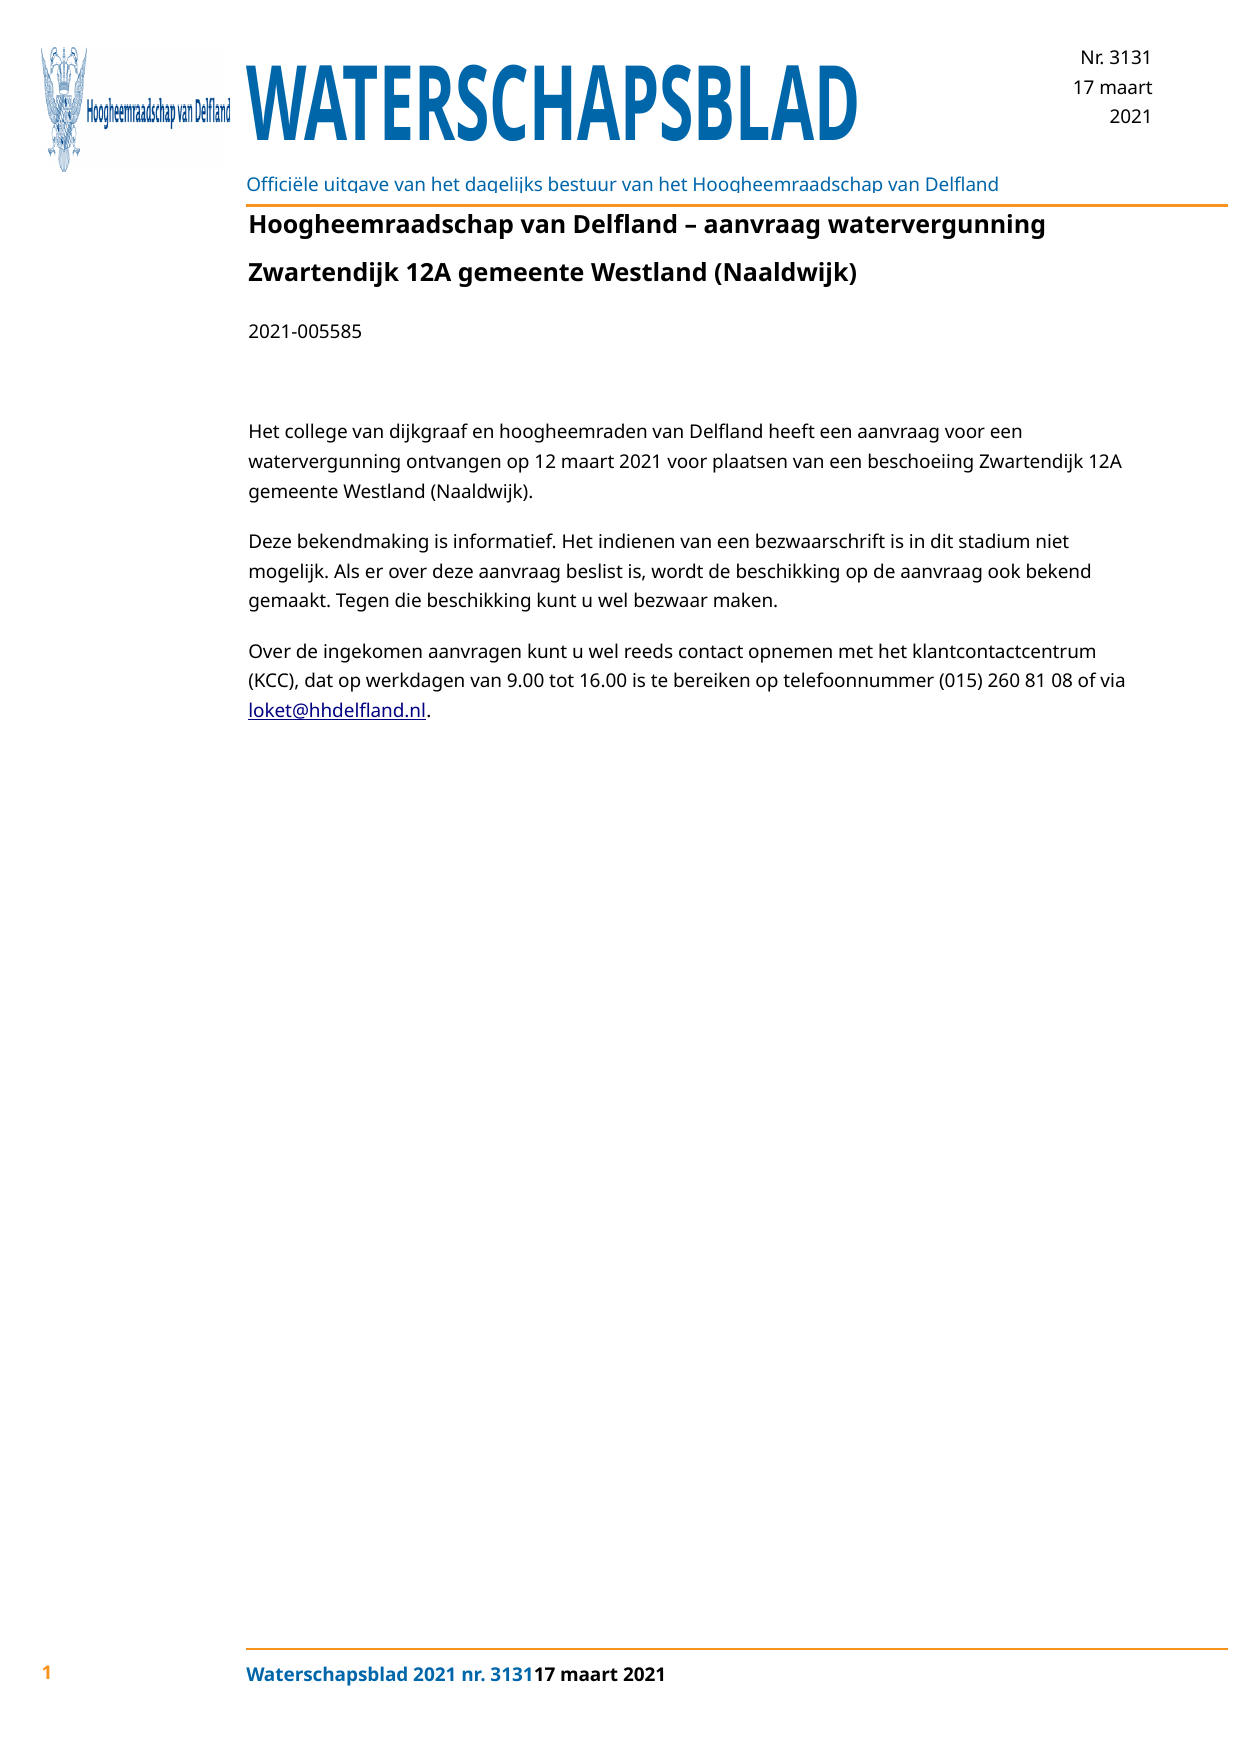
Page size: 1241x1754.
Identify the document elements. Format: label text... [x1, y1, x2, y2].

picture [41, 47, 231, 172]
text Deze bekendmaking is informatief. Het indienen van een bezwaarschrift is in dit stadium niet mogelijk. Als er over deze aanvraag beslist is, wordt de beschikking op de aanvraag ook bekend gemaakt. Tegen die beschikking kunt u wel bezwaar maken. [248, 528, 1152, 613]
text 2021-005585 [248, 318, 1152, 344]
text Over de ingekomen aanvragen kunt u wel reeds contact opnemen met het klantcontactcentrum (KCC), dat op werkdagen van 9.00 tot 16.00 is te bereiken op telefoonnummer (015) 260 81 08 of via loket@hhdelfland.nl. [248, 638, 1152, 723]
text Hoogheemraadschap van Delfland – aanvraag watervergunning Zwartendijk 12A gemeente Westland (Naaldwijk) [248, 207, 1152, 288]
text Het college van dijkgraaf en hoogheemraden van Delfland heeft een aanvraag voor een watervergunning ontvangen op 12 maart 2021 voor plaatsen van een beschoeiing Zwartendijk 12A gemeente Westland (Naaldwijk). [248, 419, 1152, 504]
